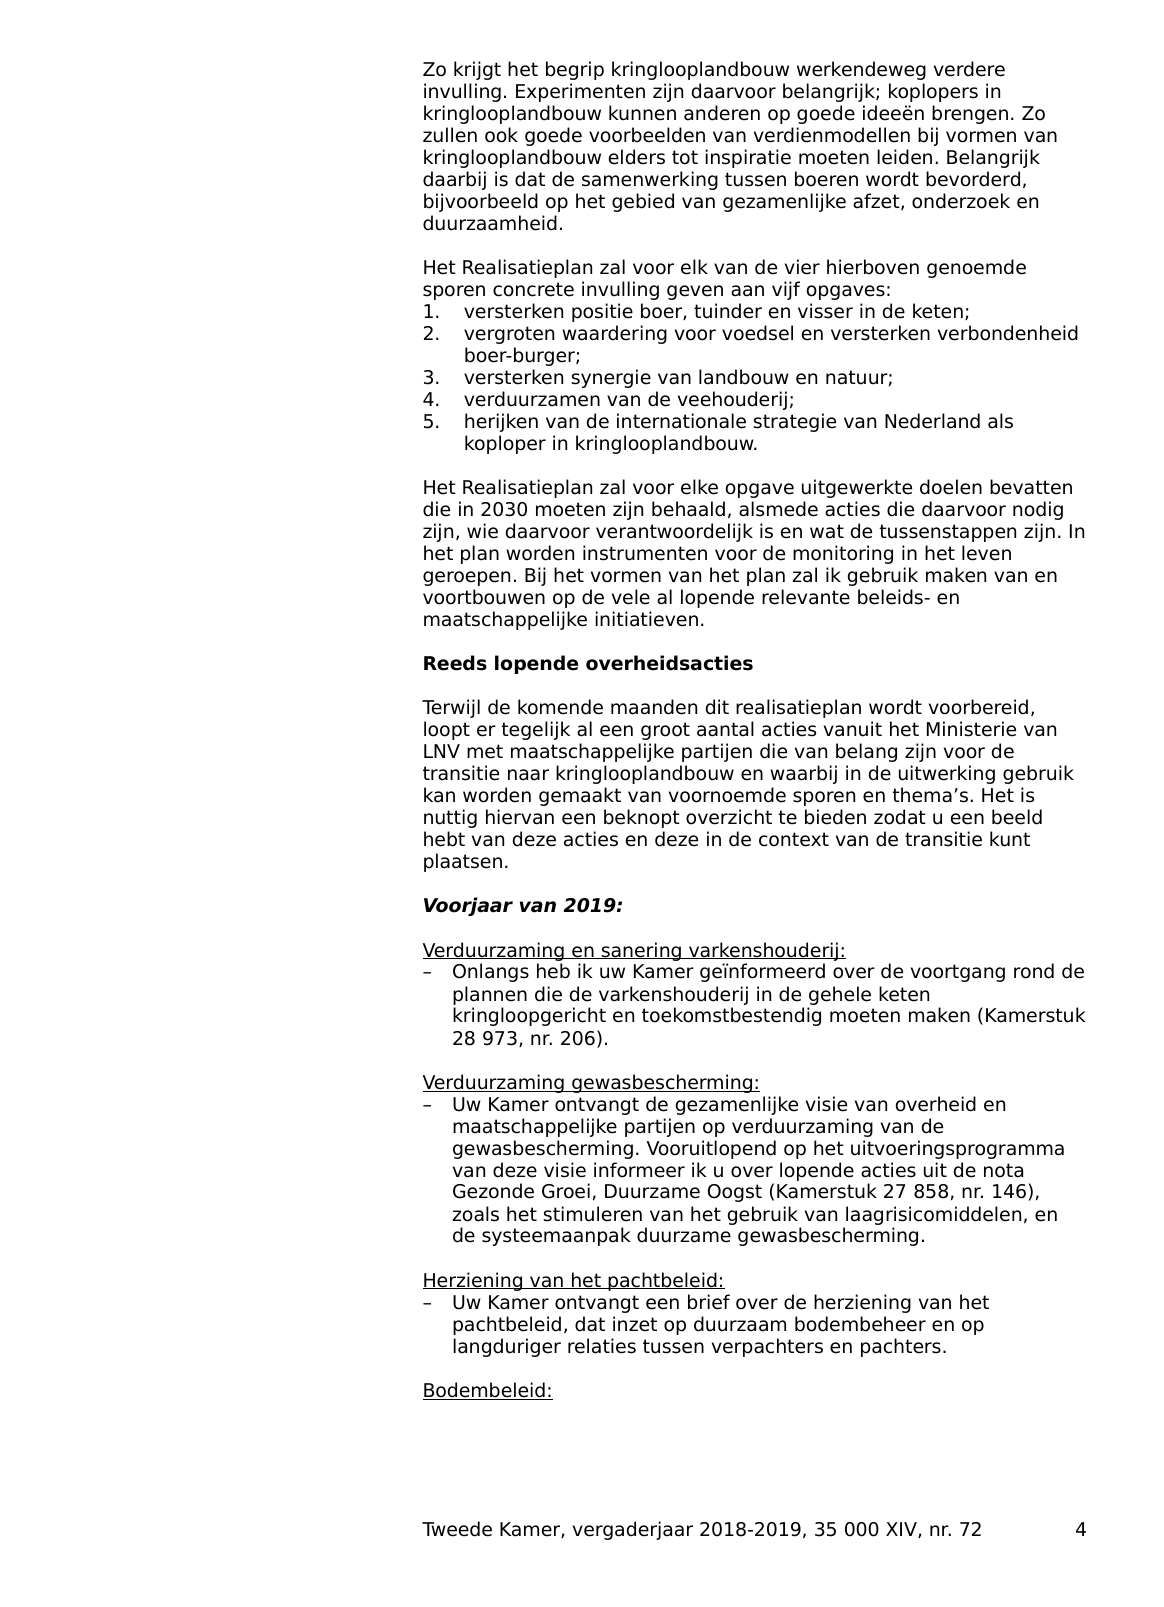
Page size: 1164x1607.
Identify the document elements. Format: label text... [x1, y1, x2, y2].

text 2. vergroten waardering voor voedsel en versterken verbondenheid boer-burger; [422, 323, 1087, 367]
text Herziening van het pachtbeleid: [422, 1269, 1087, 1292]
text Het Realisatieplan zal voor elke opgave uitgewerkte doelen bevatten die in 2030 moeten zijn behaald, alsmede acties die daarvoor nodig zijn, wie daarvoor verantwoordelijk is en wat de tussenstappen zijn. In het plan worden instrumenten voor de monitoring in het leven geroepen. Bij het vormen van het plan zal ik gebruik maken van en voortbouwen op de vele al lopende relevante beleids- en maatschappelijke initiatieven. [422, 477, 1087, 631]
text 1. versterken positie boer, tuinder en visser in de keten; [422, 301, 1087, 323]
text Verduurzaming gewasbescherming: [422, 1072, 1087, 1093]
text Het Realisatieplan zal voor elk van de vier hierboven genoemde sporen concrete invulling geven aan vijf opgaves: [422, 257, 1087, 301]
text Terwijl de komende maanden dit realisatieplan wordt voorbereid, loopt er tegelijk al een groot aantal acties vanuit het Ministerie van LNV met maatschappelijke partijen die van belang zijn voor de transitie naar kringlooplandbouw en waarbij in de uitwerking gebruik kan worden gemaakt van voornoemde sporen en thema’s. Het is nuttig hiervan een beknopt overzicht te bieden zodat u een beeld hebt van deze acties en deze in de context van de transitie kunt plaatsen. [422, 697, 1087, 873]
text Verduurzaming en sanering varkenshouderij: [422, 939, 1087, 961]
text 4. verduurzamen van de veehouderij; [422, 389, 1087, 411]
subtitle Voorjaar van 2019: [422, 895, 1087, 917]
text – Uw Kamer ontvangt de gezamenlijke visie van overheid en maatschappelijke partijen op verduurzaming van de gewasbescherming. Vooruitlopend op het uitvoeringsprogramma van deze visie informeer ik u over lopende acties uit de nota Gezonde Groei, Duurzame Oogst (Kamerstuk 27 858, nr. 146), zoals het stimuleren van het gebruik van laagrisicomiddelen, en de systeemaanpak duurzame gewasbescherming. [422, 1093, 1087, 1247]
text – Uw Kamer ontvangt een brief over de herziening van het pachtbeleid, dat inzet op duurzaam bodembeheer en op langduriger relaties tussen verpachters en pachters. [422, 1292, 1087, 1357]
subtitle Reeds lopende overheidsacties [422, 653, 1087, 675]
text Zo krijgt het begrip kringlooplandbouw werkendeweg verdere invulling. Experimenten zijn daarvoor belangrijk; koplopers in kringlooplandbouw kunnen anderen op goede ideeën brengen. Zo zullen ook goede voorbeelden van verdienmodellen bij vormen van kringlooplandbouw elders tot inspiratie moeten leiden. Belangrijk daarbij is dat de samenwerking tussen boeren wordt bevorderd, bijvoorbeeld op het gebied van gezamenlijke afzet, onderzoek en duurzaamheid. [422, 59, 1087, 235]
text 5. herijken van de internationale strategie van Nederland als koploper in kringlooplandbouw. [422, 411, 1087, 455]
text 3. versterken synergie van landbouw en natuur; [422, 367, 1087, 389]
text – Onlangs heb ik uw Kamer geïnformeerd over de voortgang rond de plannen die de varkenshouderij in de gehele keten kringloopgericht en toekomstbestendig moeten maken (Kamerstuk 28 973, nr. 206). [422, 961, 1087, 1049]
text Bodembeleid: [422, 1380, 1087, 1402]
